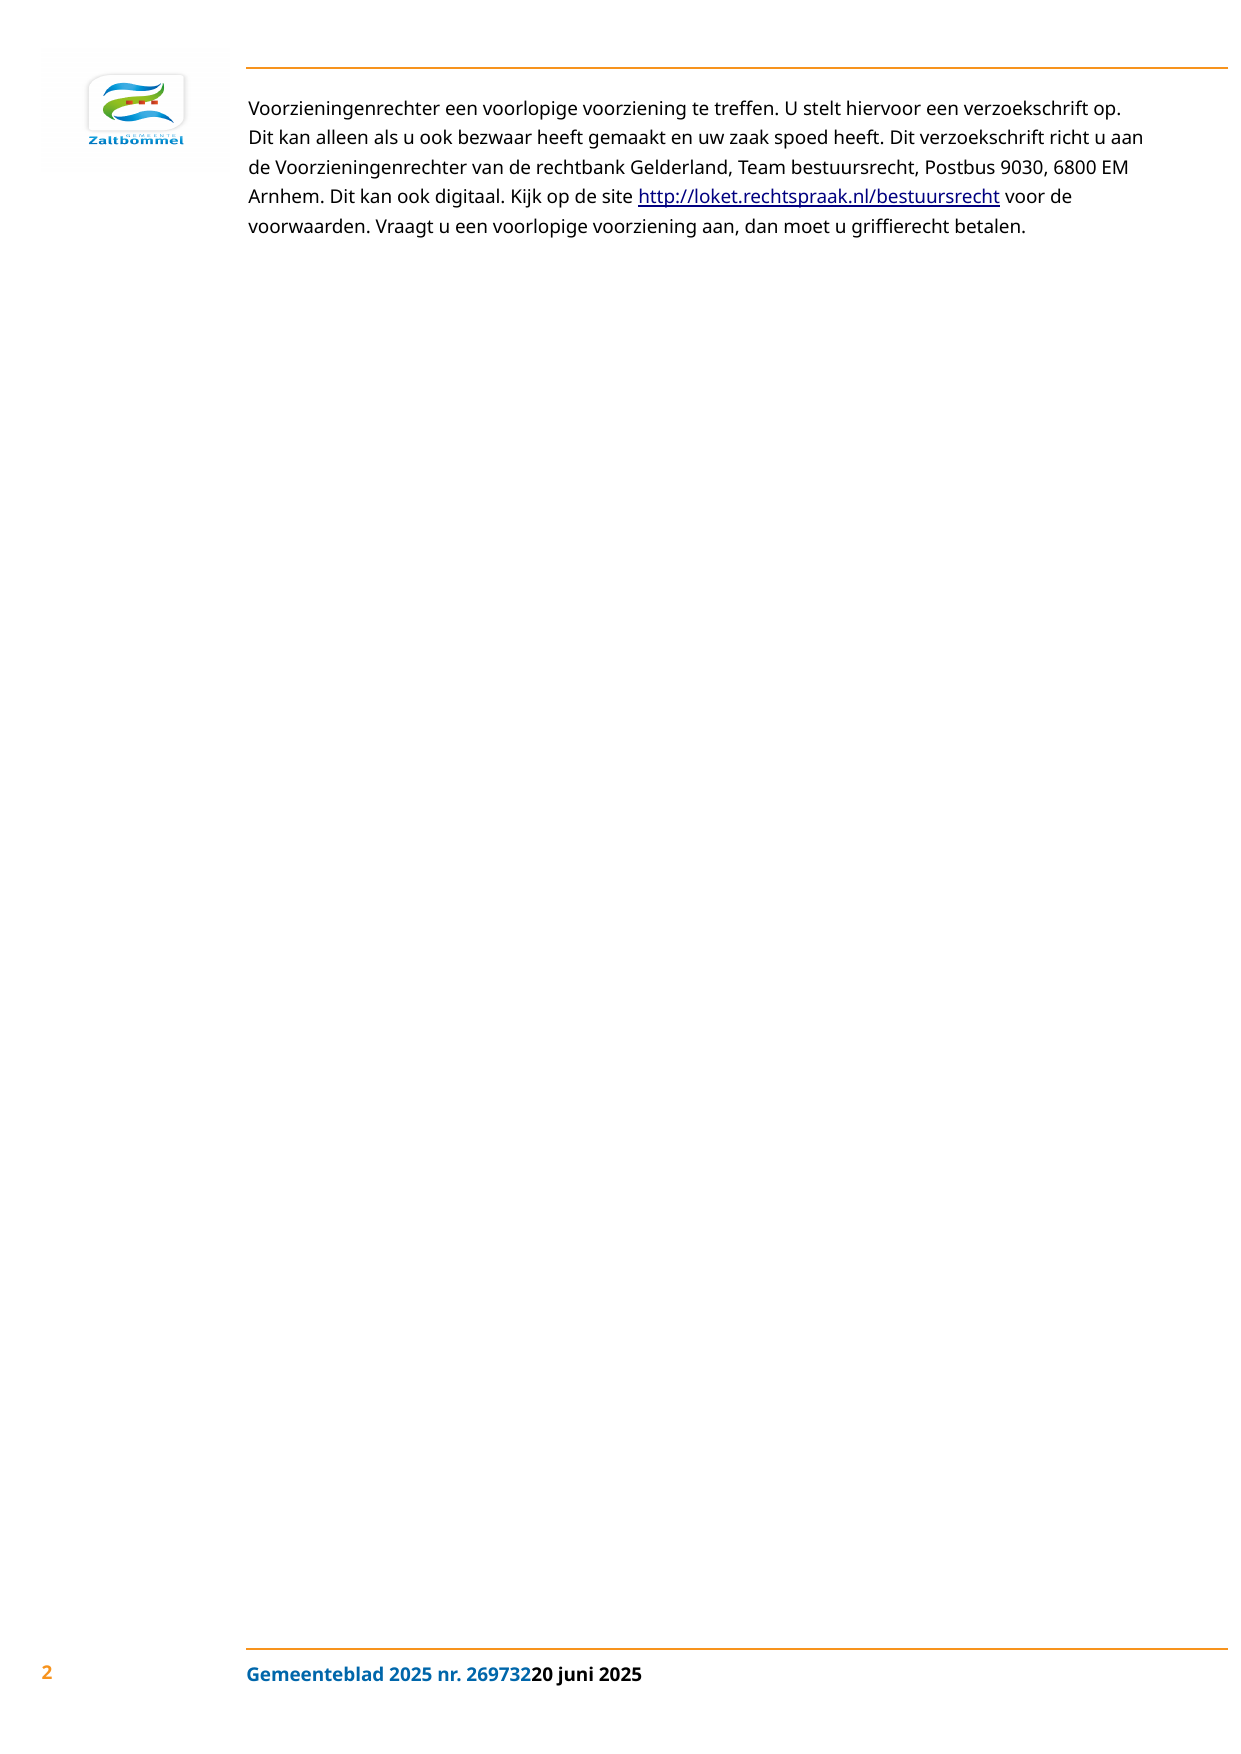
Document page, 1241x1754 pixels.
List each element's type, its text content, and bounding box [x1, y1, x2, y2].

picture [41, 47, 231, 172]
text Voorzieningenrechter een voorlopige voorziening te treffen. U stelt hiervoor een verzoekschrift op. Dit kan alleen als u ook bezwaar heeft gemaakt en uw zaak spoed heeft. Dit verzoekschrift richt u aan de Voorzieningenrechter van de rechtbank Gelderland, Team bestuursrecht, Postbus 9030, 6800 EM Arnhem. Dit kan ook digitaal. Kijk op de site http://loket.rechtspraak.nl/bestuursrecht voor de voorwaarden. Vraagt u een voorlopige voorziening aan, dan moet u griffierecht betalen. [248, 95, 1152, 239]
